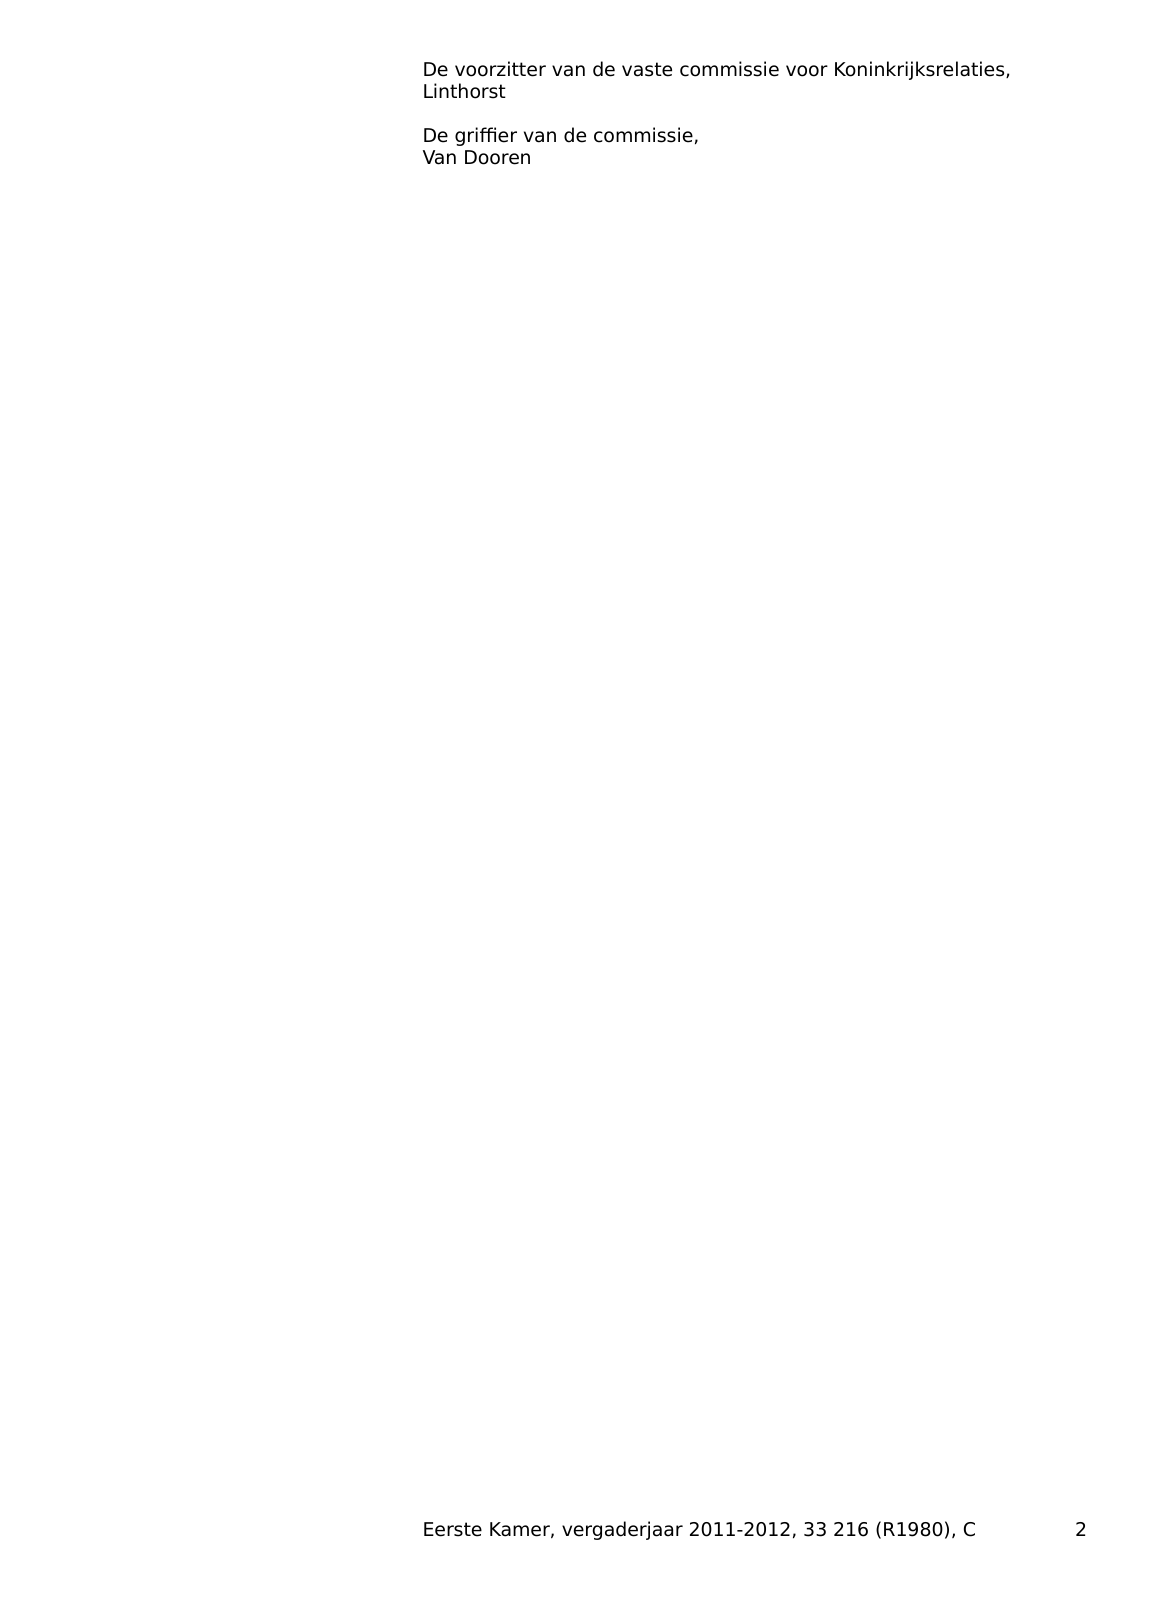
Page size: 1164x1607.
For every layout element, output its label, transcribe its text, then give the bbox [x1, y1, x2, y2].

text De voorzitter van de vaste commissie voor Koninkrijksrelaties, Linthorst [422, 59, 1087, 103]
text De griffier van de commissie, Van Dooren [422, 125, 1087, 169]
